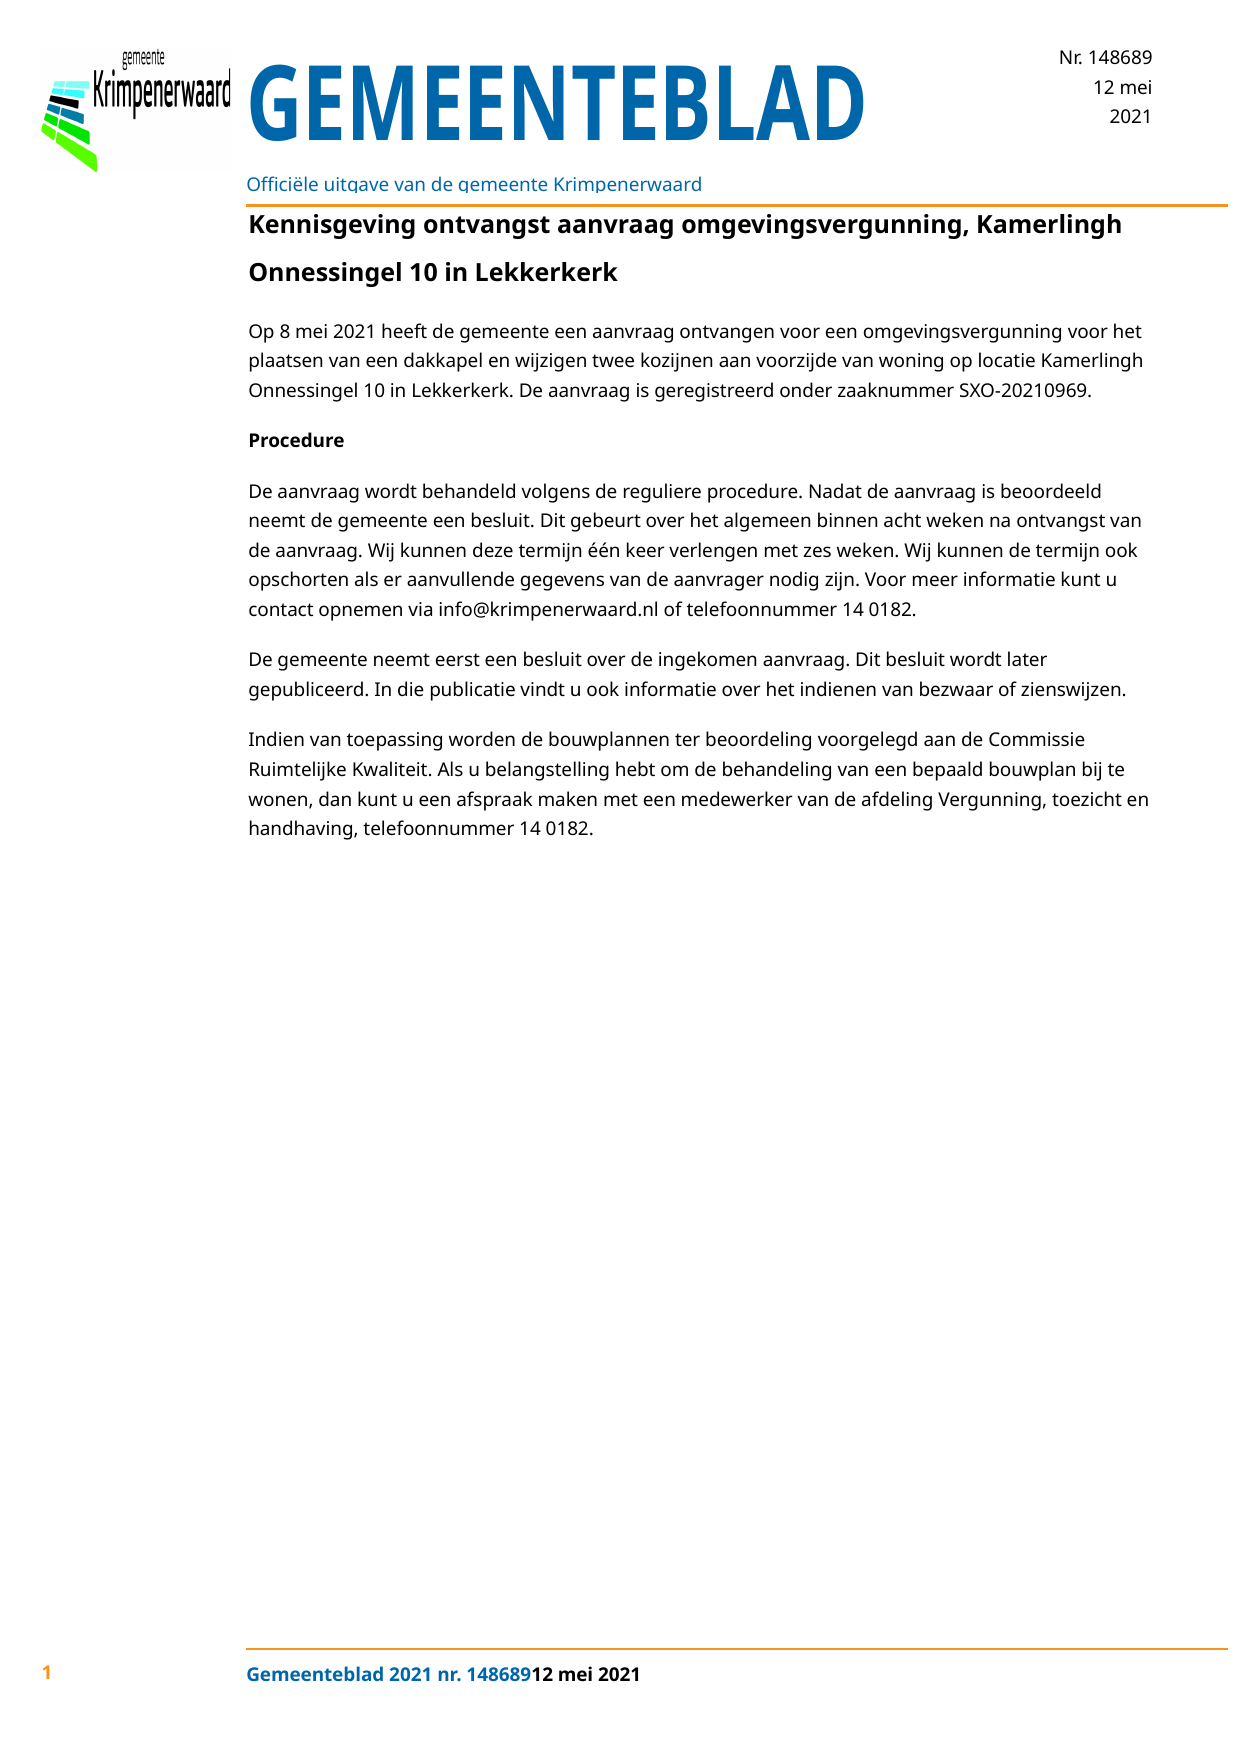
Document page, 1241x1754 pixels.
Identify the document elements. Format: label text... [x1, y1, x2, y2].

picture [41, 47, 231, 172]
text Kennisgeving ontvangst aanvraag omgevingsvergunning, Kamerlingh Onnessingel 10 in Lekkerkerk [248, 207, 1152, 288]
text Op 8 mei 2021 heeft de gemeente een aanvraag ontvangen voor een omgevingsvergunning voor het plaatsen van een dakkapel en wijzigen twee kozijnen aan voorzijde van woning op locatie Kamerlingh Onnessingel 10 in Lekkerkerk. De aanvraag is geregistreerd onder zaaknummer SXO-20210969. [248, 318, 1152, 403]
text Procedure [248, 427, 1152, 453]
text Indien van toepassing worden de bouwplannen ter beoordeling voorgelegd aan de Commissie Ruimtelijke Kwaliteit. Als u belangstelling hebt om de behandeling van een bepaald bouwplan bij te wonen, dan kunt u een afspraak maken met een medewerker van de afdeling Vergunning, toezicht en handhaving, telefoonnummer 14 0182. [248, 727, 1152, 841]
text De gemeente neemt eerst een besluit over de ingekomen aanvraag. Dit besluit wordt later gepubliceerd. In die publicatie vindt u ook informatie over het indienen van bezwaar of zienswijzen. [248, 647, 1152, 702]
text De aanvraag wordt behandeld volgens de reguliere procedure. Nadat de aanvraag is beoordeeld neemt de gemeente een besluit. Dit gebeurt over het algemeen binnen acht weken na ontvangst van de aanvraag. Wij kunnen deze termijn één keer verlengen met zes weken. Wij kunnen de termijn ook opschorten als er aanvullende gegevens van de aanvrager nodig zijn. Voor meer informatie kunt u contact opnemen via info@krimpenerwaard.nl of telefoonnummer 14 0182. [248, 478, 1152, 622]
